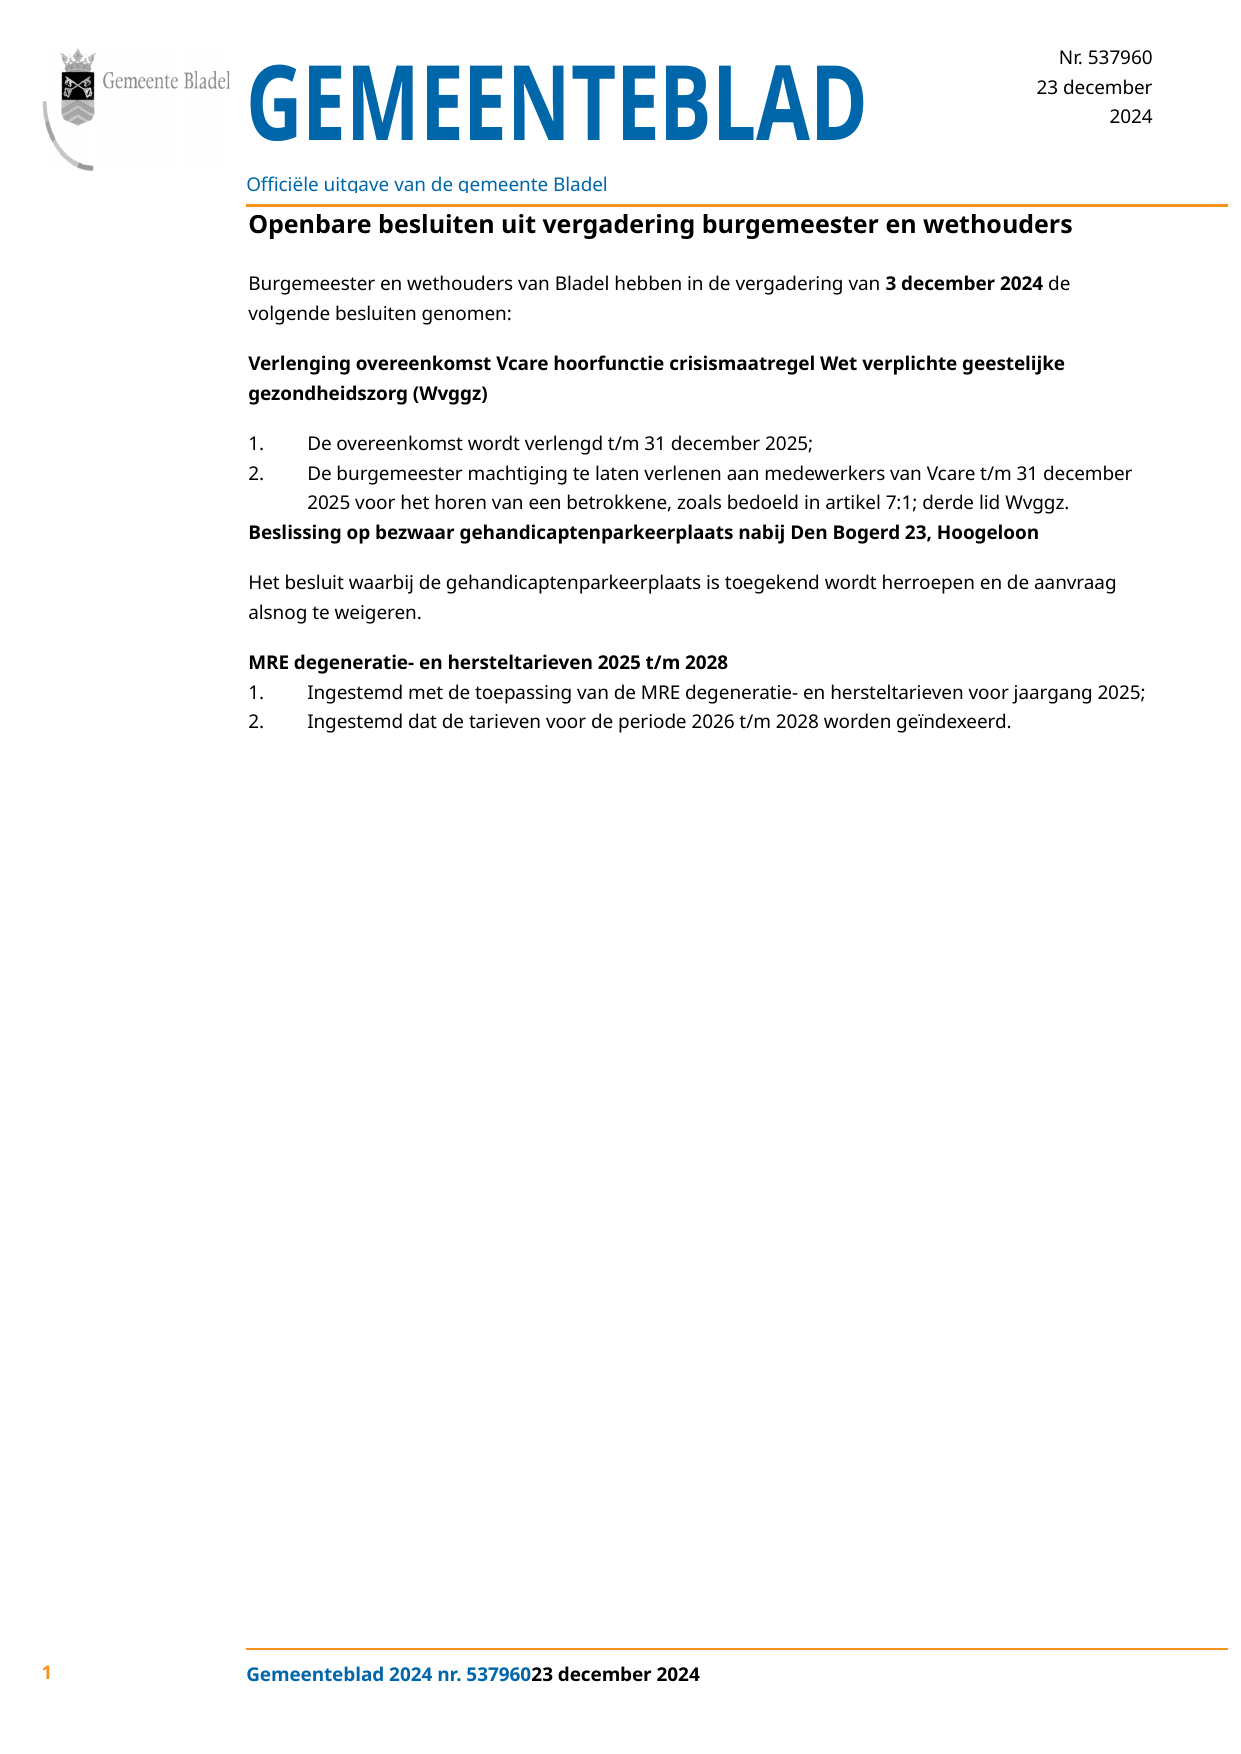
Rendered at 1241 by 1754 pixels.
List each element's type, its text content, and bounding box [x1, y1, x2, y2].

picture [41, 47, 231, 172]
text Het besluit waarbij de gehandicaptenparkeerplaats is toegekend wordt herroepen en de aanvraag alsnog te weigeren. [248, 569, 1152, 625]
list De burgemeester machtiging te laten verlenen aan medewerkers van Vcare t/m 31 december 2025 voor het horen van een betrokkene, zoals bedoeld in artikel 7:1; derde lid Wvggz. [248, 460, 1152, 515]
list Ingestemd met de toepassing van de MRE degeneratie- en hersteltarieven voor jaargang 2025; [248, 679, 1152, 705]
text Openbare besluiten uit vergadering burgemeester en wethouders [248, 207, 1152, 241]
text Verlenging overeenkomst Vcare hoorfunctie crisismaatregel Wet verplichte geestelijke gezondheidszorg (Wvggz) [248, 350, 1152, 406]
list Ingestemd dat de tarieven voor de periode 2026 t/m 2028 worden geïndexeerd. [248, 709, 1152, 734]
list De overeenkomst wordt verlengd t/m 31 december 2025; [248, 430, 1152, 456]
text Burgemeester en wethouders van Bladel hebben in de vergadering van 3 december 2024 de volgende besluiten genomen: [248, 270, 1152, 326]
text Beslissing op bezwaar gehandicaptenparkeerplaats nabij Den Bogerd 23, Hoogeloon [248, 519, 1152, 545]
text MRE degeneratie- en hersteltarieven 2025 t/m 2028 [248, 649, 1152, 675]
